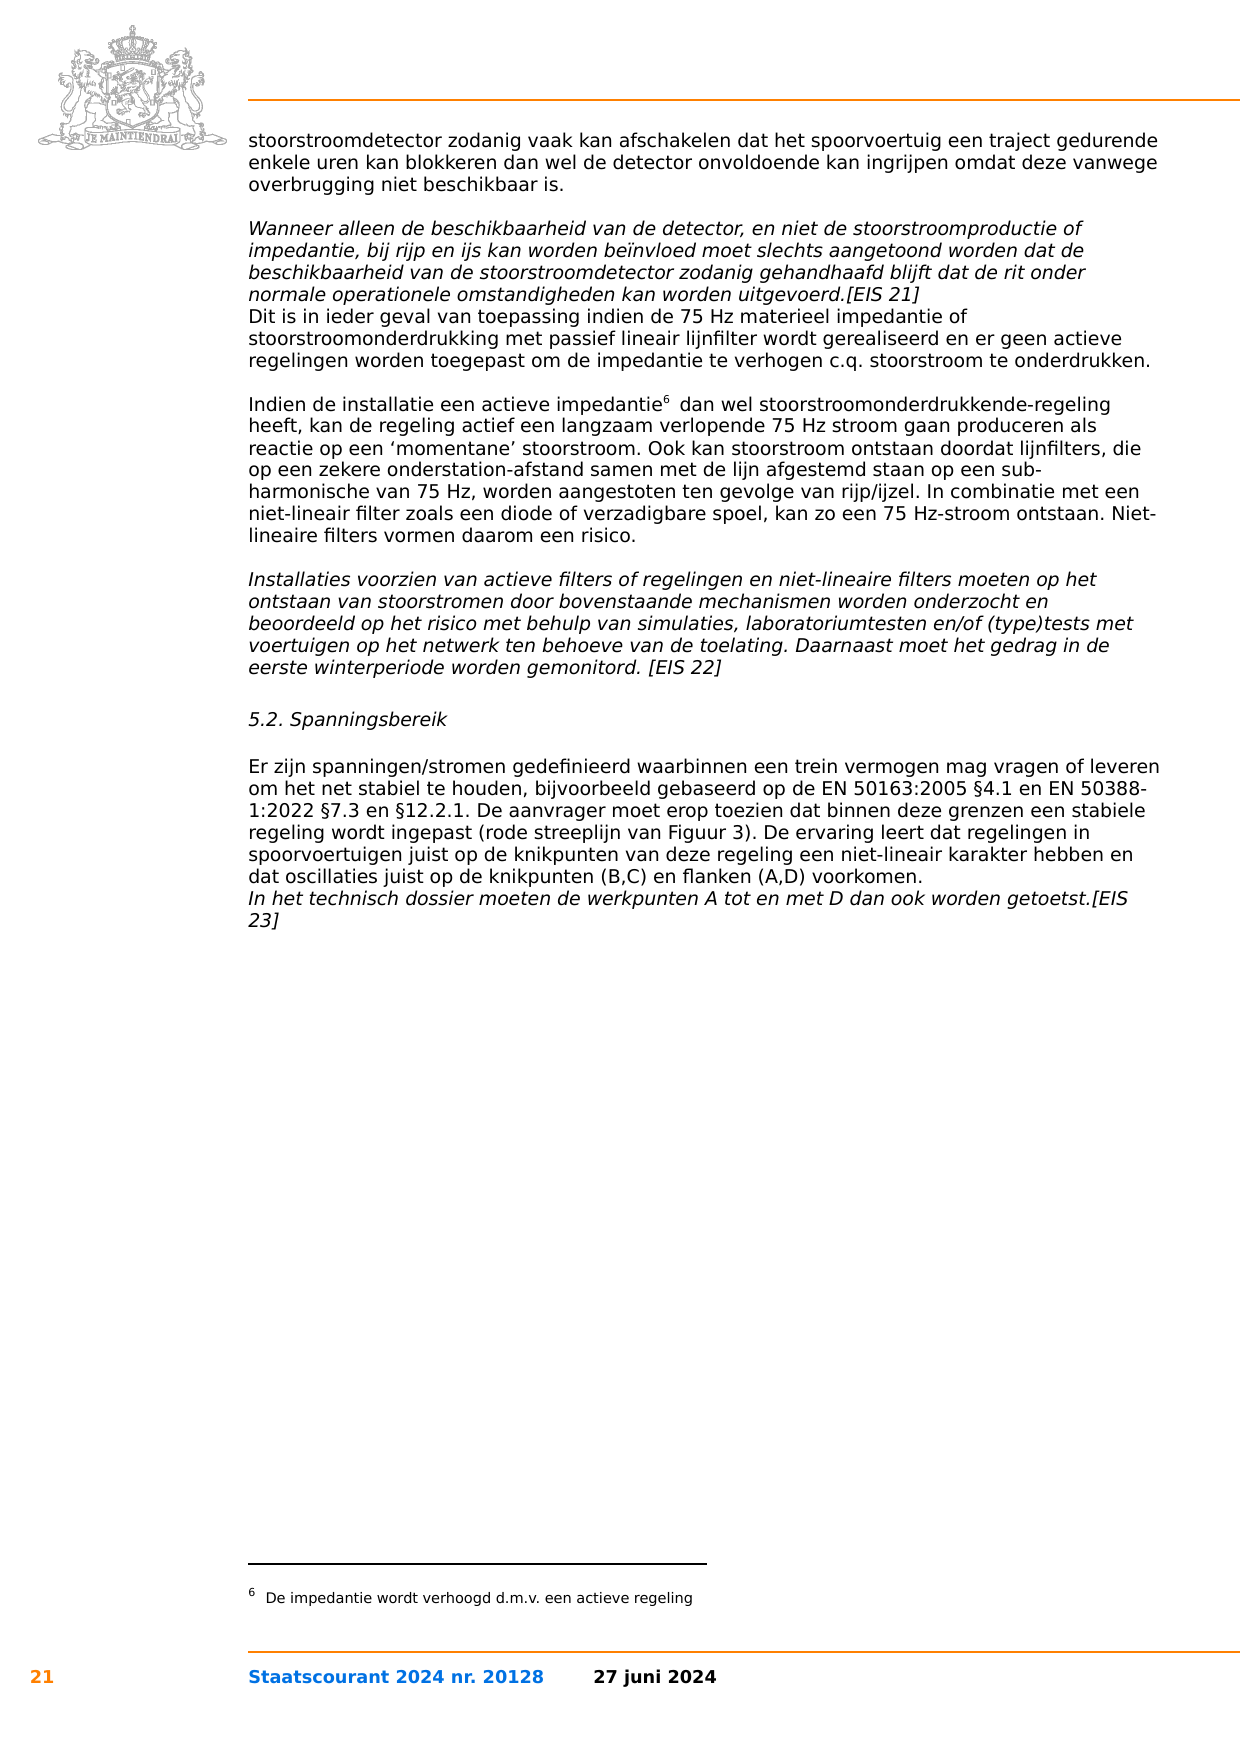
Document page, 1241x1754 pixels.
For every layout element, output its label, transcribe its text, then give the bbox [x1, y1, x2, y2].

text De impedantie wordt verhoogd d.m.v. een actieve regeling [248, 1586, 1163, 1608]
subtitle 5.2. Spanningsbereik [248, 709, 1163, 731]
picture [38, 25, 227, 150]
text stoorstroomdetector zodanig vaak kan afschakelen dat het spoorvoertuig een traject gedurende enkele uren kan blokkeren dan wel de detector onvoldoende kan ingrijpen omdat deze vanwege overbrugging niet beschikbaar is. [248, 130, 1163, 196]
text Dit is in ieder geval van toepassing indien de 75 Hz materieel impedantie of stoorstroomonderdrukking met passief lineair lijnfilter wordt gerealiseerd en er geen actieve regelingen worden toegepast om de impedantie te verhogen c.q. stoorstroom te onderdrukken. [248, 306, 1163, 372]
text Wanneer alleen de beschikbaarheid van de detector, en niet de stoorstroomproductie of impedantie, bij rijp en ijs kan worden beïnvloed moet slechts aangetoond worden dat de beschikbaarheid van de stoorstroomdetector zodanig gehandhaafd blijft dat de rit onder normale operationele omstandigheden kan worden uitgevoerd.[EIS 21] [248, 218, 1163, 306]
text In het technisch dossier moeten de werkpunten A tot en met D dan ook worden getoetst.[EIS 23] [248, 888, 1163, 932]
text Er zijn spanningen/stromen gedefinieerd waarbinnen een trein vermogen mag vragen of leveren om het net stabiel te houden, bijvoorbeeld gebaseerd op de EN 50163:2005 §4.1 en EN 50388-1:2022 §7.3 en §12.2.1. De aanvrager moet erop toezien dat binnen deze grenzen een stabiele regeling wordt ingepast (rode streeplijn van Figuur 3). De ervaring leert dat regelingen in spoorvoertuigen juist op de knikpunten van deze regeling een niet-lineair karakter hebben en dat oscillaties juist op de knikpunten (B,C) en flanken (A,D) voorkomen. [248, 756, 1163, 888]
text Installaties voorzien van actieve filters of regelingen en niet-lineaire filters moeten op het ontstaan van stoorstromen door bovenstaande mechanismen worden onderzocht en beoordeeld op het risico met behulp van simulaties, laboratoriumtesten en/of (type)tests met voertuigen op het netwerk ten behoeve van de toelating. Daarnaast moet het gedrag in de eerste winterperiode worden gemonitord. [EIS 22] [248, 569, 1163, 679]
text Indien de installatie een actieve impedantie dan wel stoorstroomonderdrukkende-regeling heeft, kan de regeling actief een langzaam verlopende 75 Hz stroom gaan produceren als reactie op een ‘momentane’ stoorstroom. Ook kan stoorstroom ontstaan doordat lijnfilters, die op een zekere onderstation-afstand samen met de lijn afgestemd staan op een sub-harmonische van 75 Hz, worden aangestoten ten gevolge van rijp/ijzel. In combinatie met een niet-lineair filter zoals een diode of verzadigbare spoel, kan zo een 75 Hz-stroom ontstaan. Niet-lineaire filters vormen daarom een risico. [248, 393, 1163, 547]
